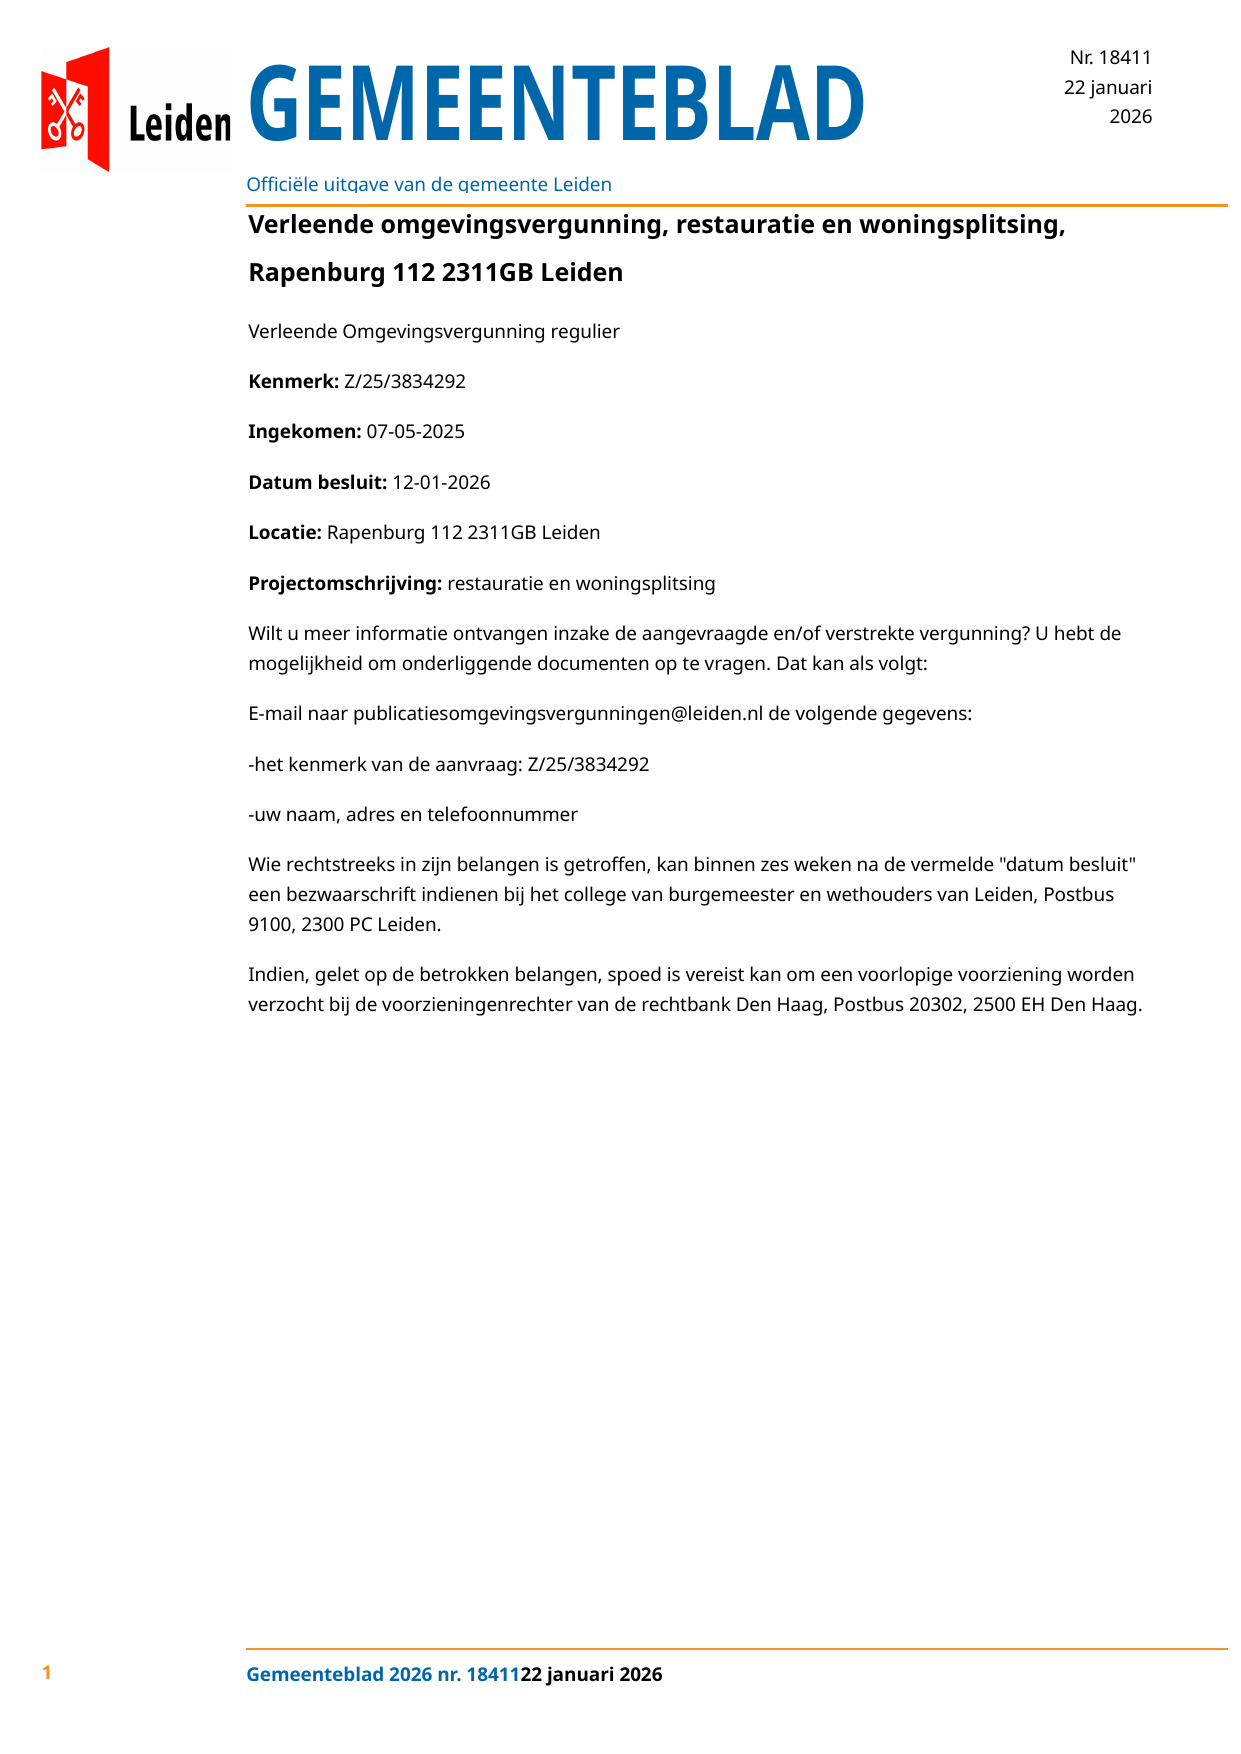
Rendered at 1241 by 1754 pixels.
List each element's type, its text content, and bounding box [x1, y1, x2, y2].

text Verleende omgevingsvergunning, restauratie en woningsplitsing, Rapenburg 112 2311GB Leiden [248, 207, 1152, 288]
text Locatie: Rapenburg 112 2311GB Leiden [248, 519, 1152, 545]
text -uw naam, adres en telefoonnummer [248, 801, 1152, 827]
text Ingekomen: 07-05-2025 [248, 419, 1152, 444]
text Kenmerk: Z/25/3834292 [248, 368, 1152, 394]
text Indien, gelet op de betrokken belangen, spoed is vereist kan om een voorlopige voorziening worden verzocht bij de voorzieningenrechter van de rechtbank Den Haag, Postbus 20302, 2500 EH Den Haag. [248, 961, 1152, 1017]
text -het kenmerk van de aanvraag: Z/25/3834292 [248, 751, 1152, 777]
picture [41, 47, 231, 172]
text Datum besluit: 12-01-2026 [248, 469, 1152, 495]
text Projectomschrijving: restauratie en woningsplitsing [248, 570, 1152, 596]
text Wie rechtstreeks in zijn belangen is getroffen, kan binnen zes weken na de vermelde "datum besluit" een bezwaarschrift indienen bij het college van burgemeester en wethouders van Leiden, Postbus 9100, 2300 PC Leiden. [248, 852, 1152, 937]
text Verleende Omgevingsvergunning regulier [248, 318, 1152, 344]
text Wilt u meer informatie ontvangen inzake de aangevraagde en/of verstrekte vergunning? U hebt de mogelijkheid om onderliggende documenten op te vragen. Dat kan als volgt: [248, 620, 1152, 676]
text E-mail naar publicatiesomgevingsvergunningen@leiden.nl de volgende gegevens: [248, 700, 1152, 726]
